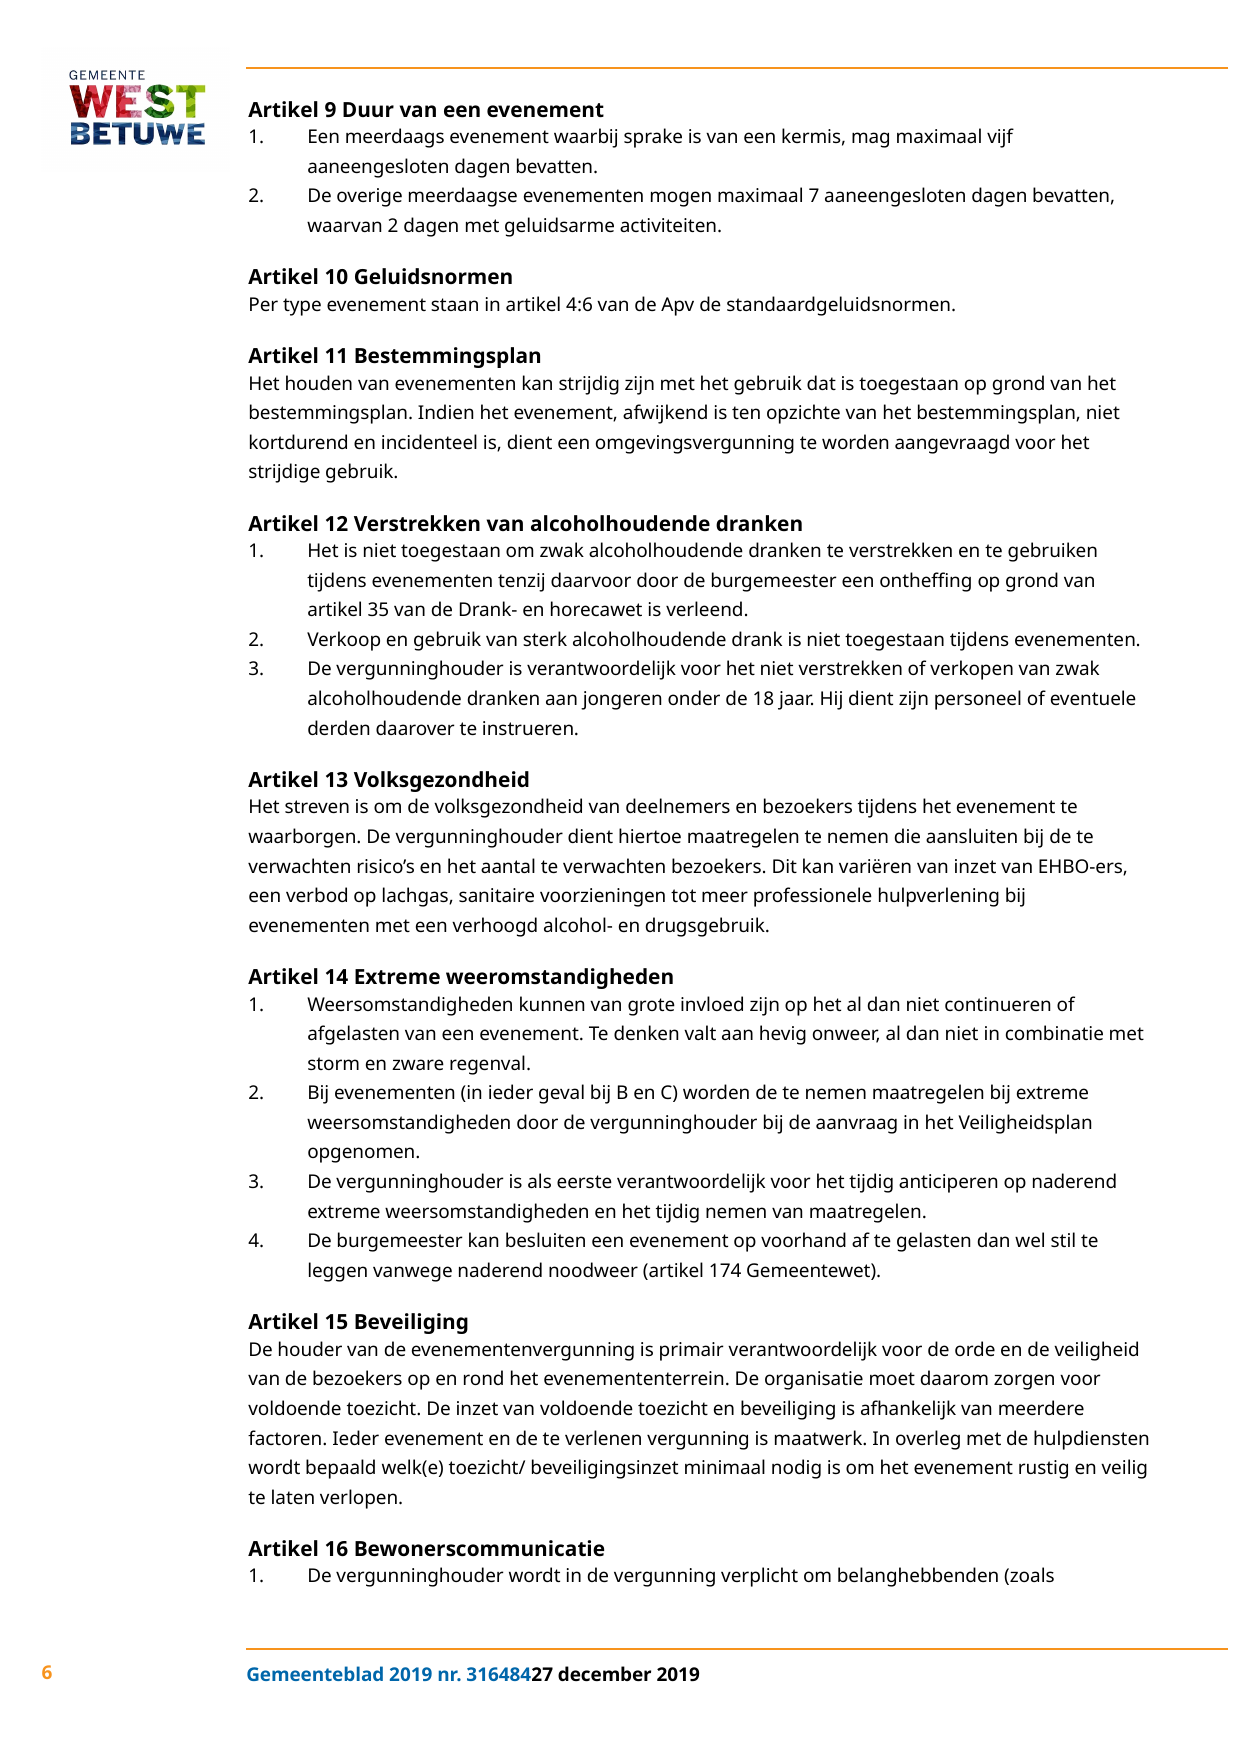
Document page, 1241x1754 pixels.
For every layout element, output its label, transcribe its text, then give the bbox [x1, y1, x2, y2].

text Artikel 14 Extreme weeromstandigheden [248, 962, 1152, 991]
list De vergunninghouder is als eerste verantwoordelijk voor het tijdig anticiperen op naderend extreme weersomstandigheden en het tijdig nemen van maatregelen. [248, 1168, 1152, 1224]
text Het streven is om de volksgezondheid van deelnemers en bezoekers tijdens het evenement te waarborgen. De vergunninghouder dient hiertoe maatregelen te nemen die aansluiten bij de te verwachten risico’s en het aantal te verwachten bezoekers. Dit kan variëren van inzet van EHBO-ers, een verbod op lachgas, sanitaire voorzieningen tot meer professionele hulpverlening bij evenementen met een verhoogd alcohol- en drugsgebruik. [248, 794, 1152, 938]
text Artikel 15 Beveiliging [248, 1307, 1152, 1336]
list Weersomstandigheden kunnen van grote invloed zijn op het al dan niet continueren of afgelasten van een evenement. Te denken valt aan hevig onweer, al dan niet in combinatie met storm en zware regenval. [248, 991, 1152, 1076]
list De vergunninghouder is verantwoordelijk voor het niet verstrekken of verkopen van zwak alcoholhoudende dranken aan jongeren onder de 18 jaar. Hij dient zijn personeel of eventuele derden daarover te instrueren. [248, 656, 1152, 741]
list Bij evenementen (in ieder geval bij B en C) worden de te nemen maatregelen bij extreme weersomstandigheden door de vergunninghouder bij de aanvraag in het Veiligheidsplan opgenomen. [248, 1079, 1152, 1164]
list De burgemeester kan besluiten een evenement op voorhand af te gelasten dan wel stil te leggen vanwege naderend noodweer (artikel 174 Gemeentewet). [248, 1227, 1152, 1283]
list Verkoop en gebruik van sterk alcoholhoudende drank is niet toegestaan tijdens evenementen. [248, 626, 1152, 652]
text De houder van de evenementenvergunning is primair verantwoordelijk voor de orde en de veiligheid van de bezoekers op en rond het evenemententerrein. De organisatie moet daarom zorgen voor voldoende toezicht. De inzet van voldoende toezicht en beveiliging is afhankelijk van meerdere factoren. Ieder evenement en de te verlenen vergunning is maatwerk. In overleg met de hulpdiensten wordt bepaald welk(e) toezicht/ beveiligingsinzet minimaal nodig is om het evenement rustig en veilig te laten verlopen. [248, 1336, 1152, 1509]
list Het is niet toegestaan om zwak alcoholhoudende dranken te verstrekken en te gebruiken tijdens evenementen tenzij daarvoor door de burgemeester een ontheffing op grond van artikel 35 van de Drank- en horecawet is verleend. [248, 537, 1152, 622]
text Per type evenement staan in artikel 4:6 van de Apv de standaardgeluidsnormen. [248, 291, 1152, 317]
text Artikel 12 Verstrekken van alcoholhoudende dranken [248, 509, 1152, 537]
list De overige meerdaagse evenementen mogen maximaal 7 aaneengesloten dagen bevatten, waarvan 2 dagen met geluidsarme activiteiten. [248, 182, 1152, 238]
list De vergunninghouder wordt in de vergunning verplicht om belanghebbenden (zoals [248, 1563, 1152, 1588]
list Een meerdaags evenement waarbij sprake is van een kermis, mag maximaal vijf aaneengesloten dagen bevatten. [248, 123, 1152, 178]
text Artikel 13 Volksgezondheid [248, 765, 1152, 794]
text Artikel 9 Duur van een evenement [248, 95, 1152, 123]
text Artikel 16 Bewonerscommunicatie [248, 1534, 1152, 1563]
picture [41, 47, 231, 172]
text Het houden van evenementen kan strijdig zijn met het gebruik dat is toegestaan op grond van het bestemmingsplan. Indien het evenement, afwijkend is ten opzichte van het bestemmingsplan, niet kortdurend en incidenteel is, dient een omgevingsvergunning te worden aangevraagd voor het strijdige gebruik. [248, 370, 1152, 484]
text Artikel 10 Geluidsnormen [248, 262, 1152, 291]
text Artikel 11 Bestemmingsplan [248, 341, 1152, 370]
